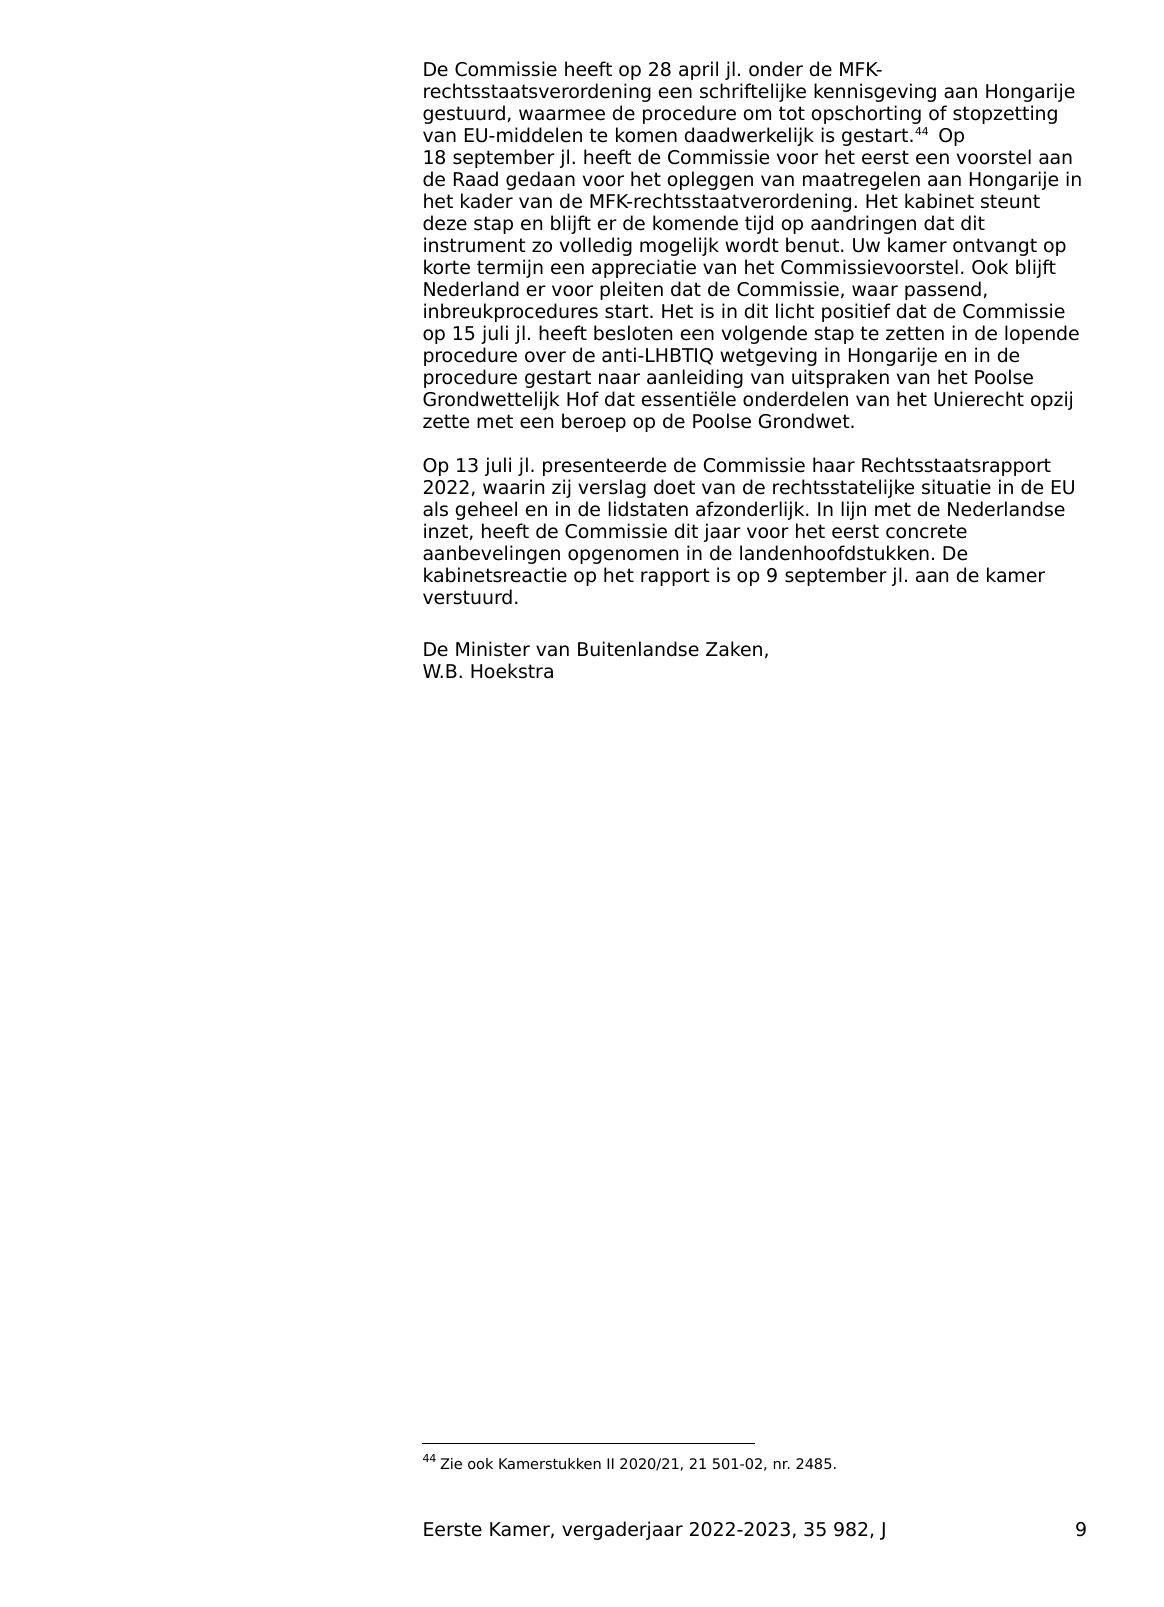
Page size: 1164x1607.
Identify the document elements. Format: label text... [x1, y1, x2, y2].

text De Commissie heeft op 28 april jl. onder de MFK-rechtsstaatsverordening een schriftelijke kennisgeving aan Hongarije gestuurd, waarmee de procedure om tot opschorting of stopzetting van EU-middelen te komen daadwerkelijk is gestart. Op 18 september jl. heeft de Commissie voor het eerst een voorstel aan de Raad gedaan voor het opleggen van maatregelen aan Hongarije in het kader van de MFK-rechtsstaatverordening. Het kabinet steunt deze stap en blijft er de komende tijd op aandringen dat dit instrument zo volledig mogelijk wordt benut. Uw kamer ontvangt op korte termijn een appreciatie van het Commissievoorstel. Ook blijft Nederland er voor pleiten dat de Commissie, waar passend, inbreukprocedures start. Het is in dit licht positief dat de Commissie op 15 juli jl. heeft besloten een volgende stap te zetten in de lopende procedure over de anti-LHBTIQ wetgeving in Hongarije en in de procedure gestart naar aanleiding van uitspraken van het Poolse Grondwettelijk Hof dat essentiële onderdelen van het Unierecht opzij zette met een beroep op de Poolse Grondwet. [422, 59, 1087, 433]
text Zie ook Kamerstukken II 2020/21, 21 501-02, nr. 2485. [422, 1452, 1087, 1474]
text De Minister van Buitenlandse Zaken, W.B. Hoekstra [422, 639, 1087, 683]
text Op 13 juli jl. presenteerde de Commissie haar Rechtsstaatsrapport 2022, waarin zij verslag doet van de rechtsstatelijke situatie in de EU als geheel en in de lidstaten afzonderlijk. In lijn met de Nederlandse inzet, heeft de Commissie dit jaar voor het eerst concrete aanbevelingen opgenomen in de landenhoofdstukken. De kabinetsreactie op het rapport is op 9 september jl. aan de kamer verstuurd. [422, 455, 1087, 609]
